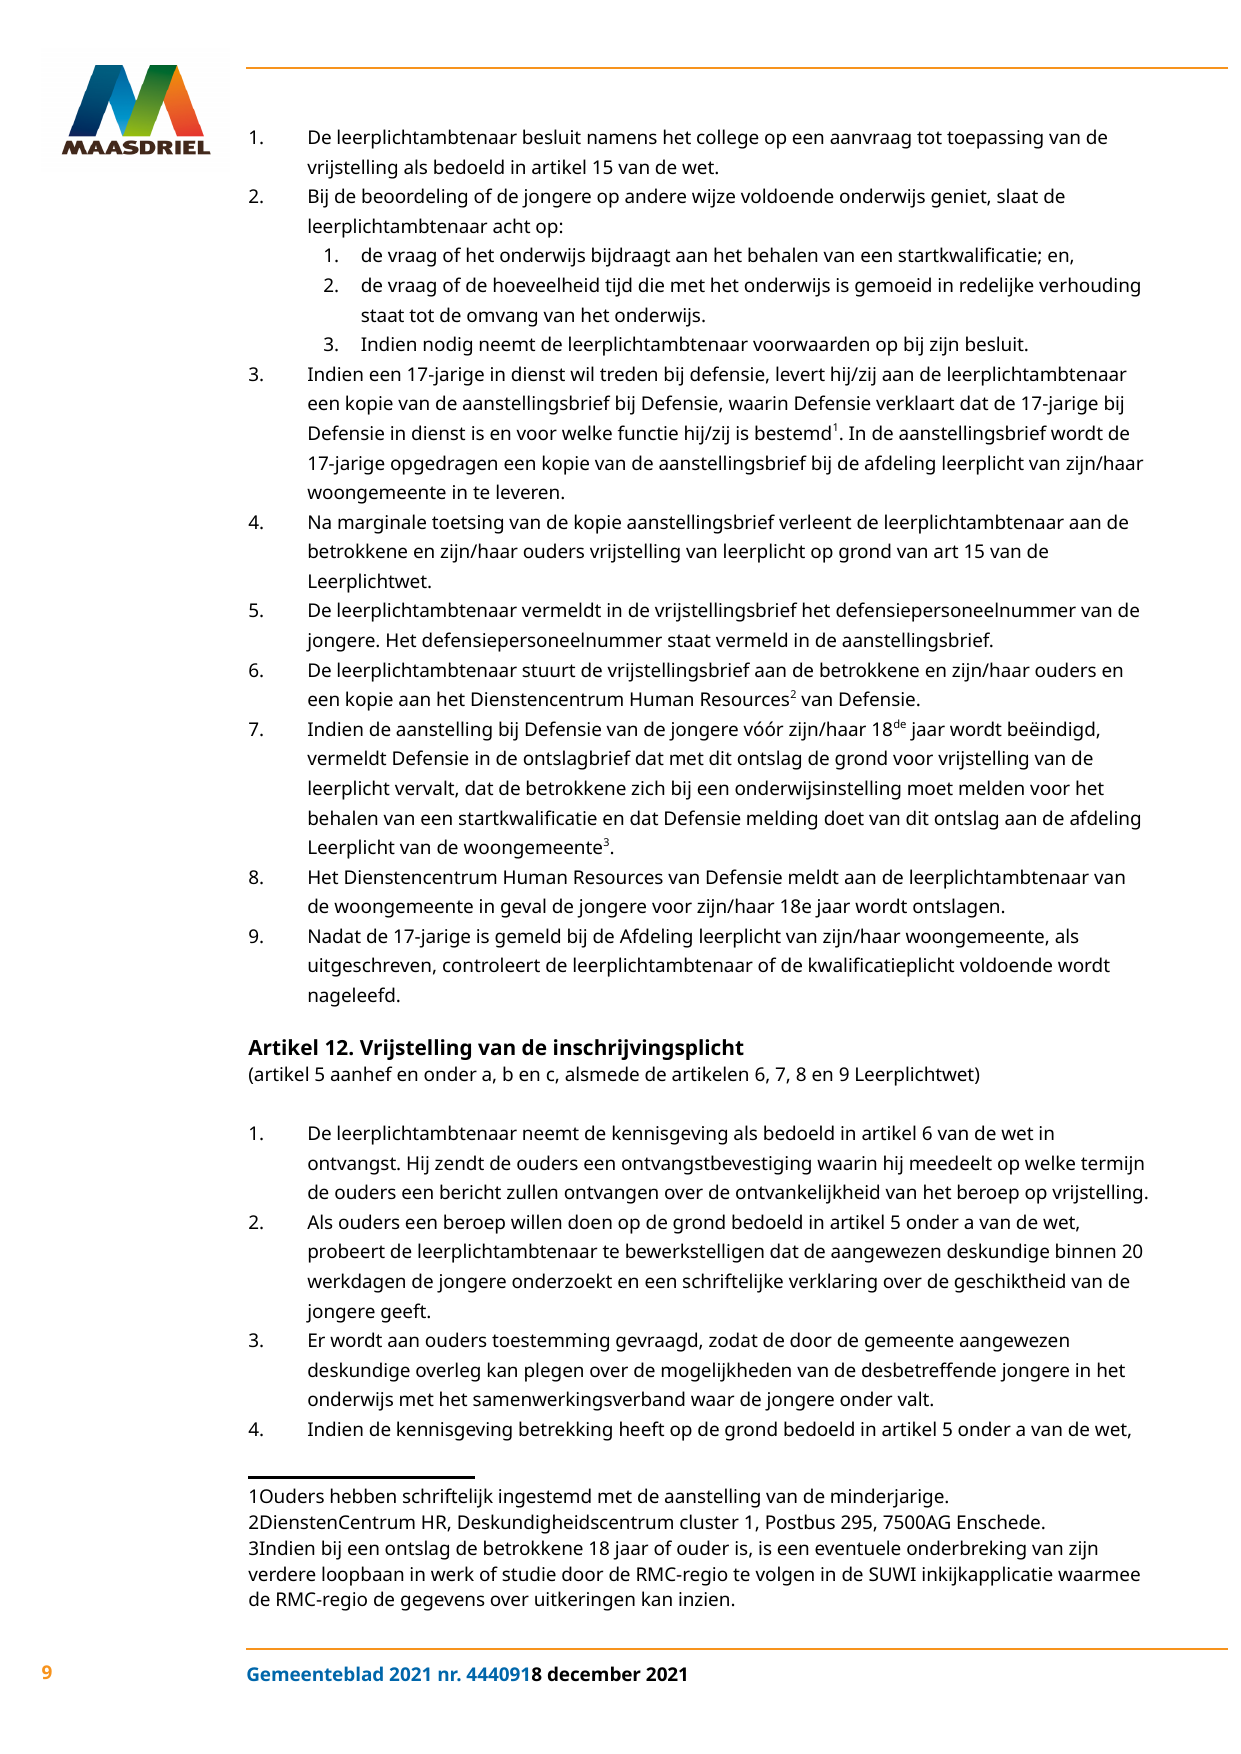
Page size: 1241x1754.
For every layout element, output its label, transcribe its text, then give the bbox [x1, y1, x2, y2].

list Indien nodig neemt de leerplichtambtenaar voorwaarden op bij zijn besluit. [323, 331, 1152, 357]
list Indien een 17-jarige in dienst wil treden bij defensie, levert hij/zij aan de leerplichtambtenaar een kopie van de aanstellingsbrief bij Defensie, waarin Defensie verklaart dat de 17-jarige bij Defensie in dienst is en voor welke functie hij/zij is bestemd. In de aanstellingsbrief wordt de 17-jarige opgedragen een kopie van de aanstellingsbrief bij de afdeling leerplicht van zijn/haar woongemeente in te leveren. [248, 361, 1152, 505]
list Nadat de 17-jarige is gemeld bij de Afdeling leerplicht van zijn/haar woongemeente, als uitgeschreven, controleert de leerplichtambtenaar of de kwalificatieplicht voldoende wordt nageleefd. [248, 923, 1152, 1008]
list Na marginale toetsing van de kopie aanstellingsbrief verleent de leerplichtambtenaar aan de betrokkene en zijn/haar ouders vrijstelling van leerplicht op grond van art 15 van de Leerplichtwet. [248, 509, 1152, 594]
list Indien de kennisgeving betrekking heeft op de grond bedoeld in artikel 5 onder a van de wet, [248, 1416, 1152, 1442]
list Indien de aanstelling bij Defensie van de jongere vóór zijn/haar 18de jaar wordt beëindigd, vermeldt Defensie in de ontslagbrief dat met dit ontslag de grond voor vrijstelling van de leerplicht vervalt, dat de betrokkene zich bij een onderwijsinstelling moet melden voor het behalen van een startkwalificatie en dat Defensie melding doet van dit ontslag aan de afdeling Leerplicht van de woongemeente. [248, 716, 1152, 860]
list Als ouders een beroep willen doen op de grond bedoeld in artikel 5 onder a van de wet, probeert de leerplichtambtenaar te bewerkstelligen dat de aangewezen deskundige binnen 20 werkdagen de jongere onderzoekt en een schriftelijke verklaring over de geschiktheid van de jongere geeft. [248, 1209, 1152, 1323]
list Bij de beoordeling of de jongere op andere wijze voldoende onderwijs geniet, slaat de leerplichtambtenaar acht op: [248, 183, 1152, 239]
list De leerplichtambtenaar vermeldt in de vrijstellingsbrief het defensiepersoneelnummer van de jongere. Het defensiepersoneelnummer staat vermeld in de aanstellingsbrief. [248, 598, 1152, 653]
list Indien bij een ontslag de betrokkene 18 jaar of ouder is, is een eventuele onderbreking van zijn verdere loopbaan in werk of studie door de RMC-regio te volgen in de SUWI inkijkapplicatie waarmee de RMC-regio de gegevens over uitkeringen kan inzien. [248, 1535, 1152, 1612]
list Ouders hebben schriftelijk ingestemd met de aanstelling van de minderjarige. [248, 1483, 1152, 1509]
text (artikel 5 aanhef en onder a, b en c, alsmede de artikelen 6, 7, 8 en 9 Leerplichtwet) [248, 1061, 1152, 1087]
list Er wordt aan ouders toestemming gevraagd, zodat de door de gemeente aangewezen deskundige overleg kan plegen over de mogelijkheden van de desbetreffende jongere in het onderwijs met het samenwerkingsverband waar de jongere onder valt. [248, 1327, 1152, 1412]
text Artikel 12. Vrijstelling van de inschrijvingsplicht [248, 1033, 1152, 1061]
list De leerplichtambtenaar neemt de kennisgeving als bedoeld in artikel 6 van de wet in ontvangst. Hij zendt de ouders een ontvangstbevestiging waarin hij meedeelt op welke termijn de ouders een bericht zullen ontvangen over de ontvankelijkheid van het beroep op vrijstelling. [248, 1120, 1152, 1205]
picture [41, 47, 231, 172]
list de vraag of het onderwijs bijdraagt aan het behalen van een startkwalificatie; en, [323, 243, 1152, 268]
list DienstenCentrum HR, Deskundigheidscentrum cluster 1, Postbus 295, 7500AG Enschede. [248, 1509, 1152, 1535]
list de vraag of de hoeveelheid tijd die met het onderwijs is gemoeid in redelijke verhouding staat tot de omvang van het onderwijs. [323, 272, 1152, 328]
list Het Dienstencentrum Human Resources van Defensie meldt aan de leerplichtambtenaar van de woongemeente in geval de jongere voor zijn/haar 18e jaar wordt ontslagen. [248, 864, 1152, 919]
list De leerplichtambtenaar stuurt de vrijstellingsbrief aan de betrokkene en zijn/haar ouders en een kopie aan het Dienstencentrum Human Resources van Defensie. [248, 657, 1152, 712]
list De leerplichtambtenaar besluit namens het college op een aanvraag tot toepassing van de vrijstelling als bedoeld in artikel 15 van de wet. [248, 124, 1152, 180]
